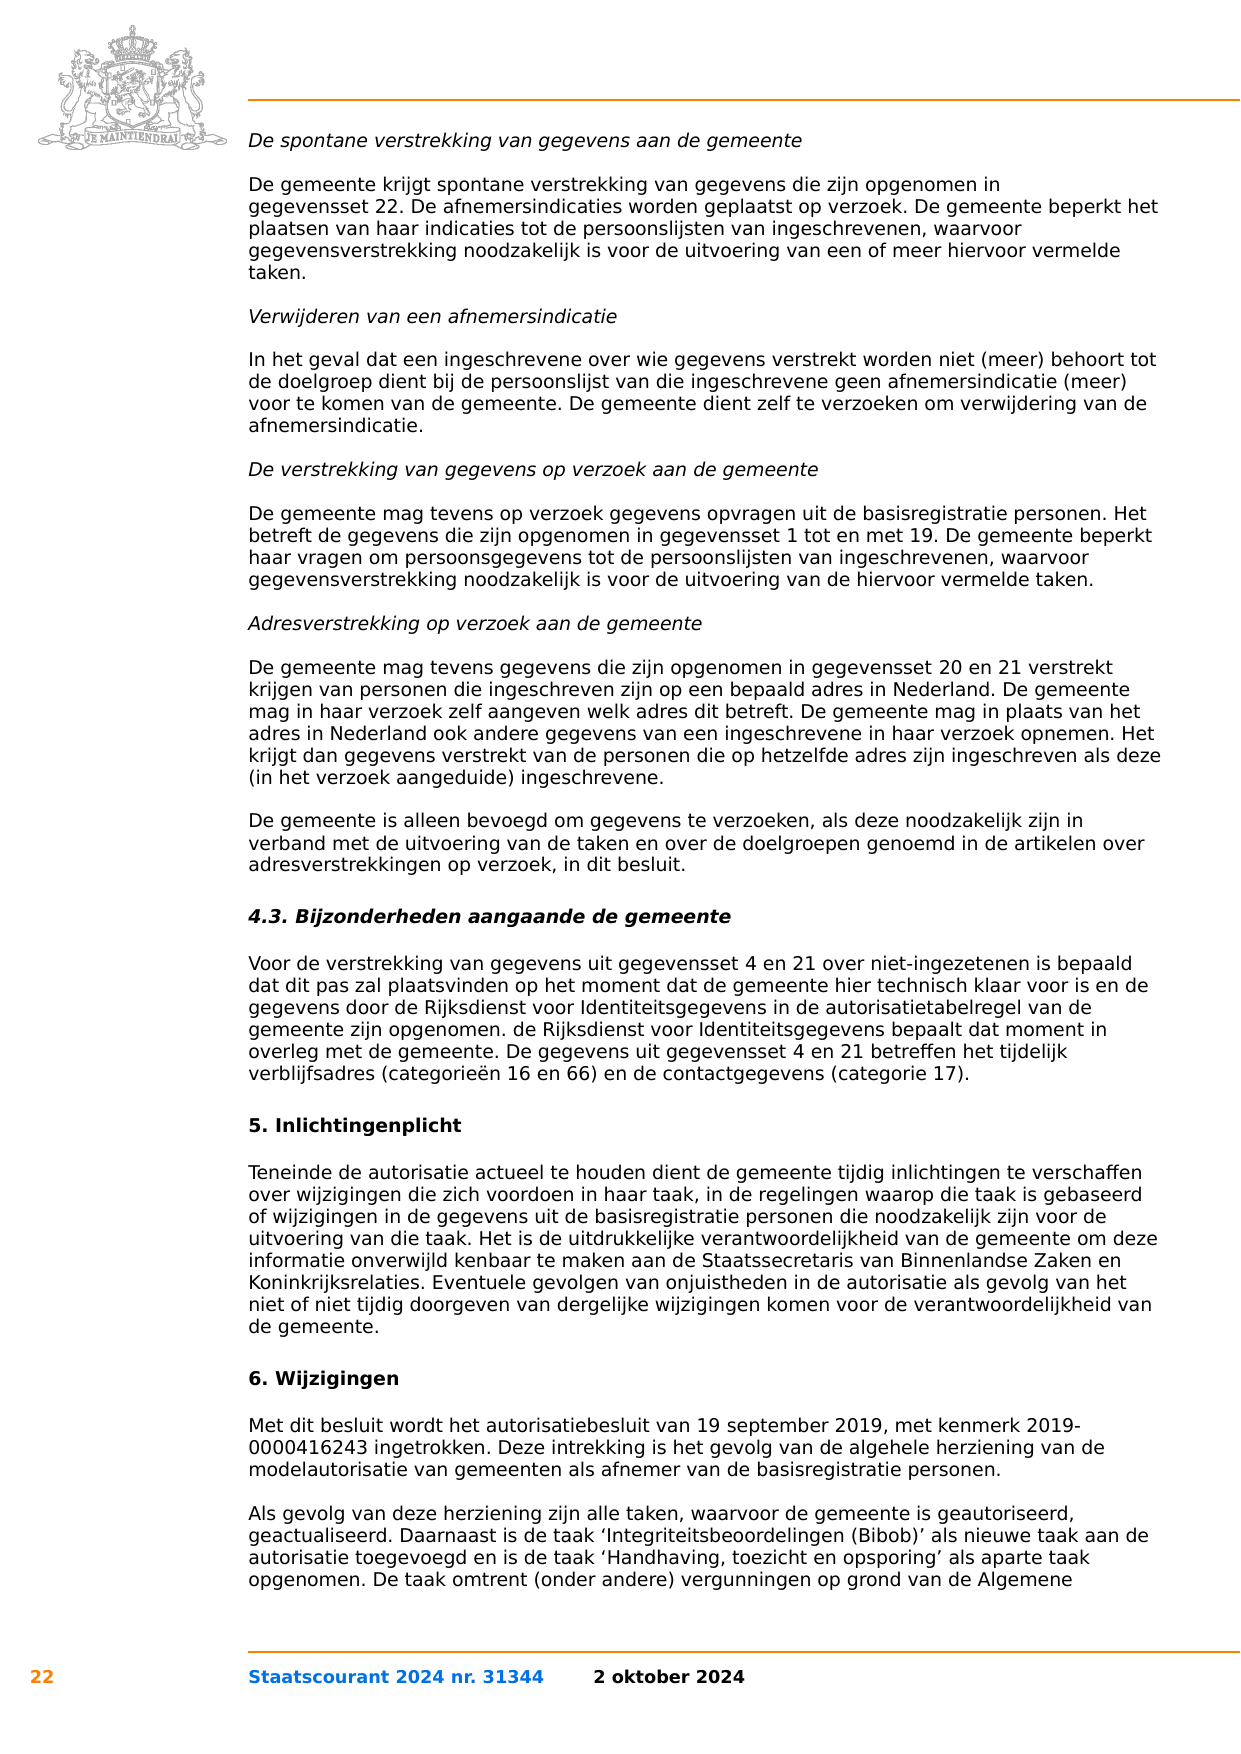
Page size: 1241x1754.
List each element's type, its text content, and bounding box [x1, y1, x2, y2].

text De gemeente mag tevens gegevens die zijn opgenomen in gegevensset 20 en 21 verstrekt krijgen van personen die ingeschreven zijn op een bepaald adres in Nederland. De gemeente mag in haar verzoek zelf aangeven welk adres dit betreft. De gemeente mag in plaats van het adres in Nederland ook andere gegevens van een ingeschrevene in haar verzoek opnemen. Het krijgt dan gegevens verstrekt van de personen die op hetzelfde adres zijn ingeschreven als deze (in het verzoek aangeduide) ingeschrevene. [248, 657, 1163, 788]
text Voor de verstrekking van gegevens uit gegevensset 4 en 21 over niet-ingezetenen is bepaald dat dit pas zal plaatsvinden op het moment dat de gemeente hier technisch klaar voor is en de gegevens door de Rijksdienst voor Identiteitsgegevens in de autorisatietabelregel van de gemeente zijn opgenomen. de Rijksdienst voor Identiteitsgegevens bepaalt dat moment in overleg met de gemeente. De gegevens uit gegevensset 4 en 21 betreffen het tijdelijk verblijfsadres (categorieën 16 en 66) en de contactgegevens (categorie 17). [248, 953, 1163, 1085]
text Met dit besluit wordt het autorisatiebesluit van 19 september 2019, met kenmerk 2019-0000416243 ingetrokken. Deze intrekking is het gevolg van de algehele herziening van de modelautorisatie van gemeenten als afnemer van de basisregistratie personen. [248, 1415, 1163, 1481]
text De gemeente krijgt spontane verstrekking van gegevens die zijn opgenomen in gegevensset 22. De afnemersindicaties worden geplaatst op verzoek. De gemeente beperkt het plaatsen van haar indicaties tot de persoonslijsten van ingeschrevenen, waarvoor gegevensverstrekking noodzakelijk is voor de uitvoering van een of meer hiervoor vermelde taken. [248, 174, 1163, 284]
text De gemeente is alleen bevoegd om gegevens te verzoeken, als deze noodzakelijk zijn in verband met de uitvoering van de taken en over de doelgroepen genoemd in de artikelen over adresverstrekkingen op verzoek, in dit besluit. [248, 810, 1163, 876]
subtitle 6. Wijzigingen [248, 1368, 1163, 1390]
text Als gevolg van deze herziening zijn alle taken, waarvoor de gemeente is geautoriseerd, geactualiseerd. Daarnaast is de taak ‘Integriteitsbeoordelingen (Bibob)’ als nieuwe taak aan de autorisatie toegevoegd en is de taak ‘Handhaving, toezicht en opsporing’ als aparte taak opgenomen. De taak omtrent (onder andere) vergunningen op grond van de Algemene [248, 1503, 1163, 1591]
subtitle De verstrekking van gegevens op verzoek aan de gemeente [248, 459, 1163, 481]
subtitle Verwijderen van een afnemersindicatie [248, 306, 1163, 327]
text In het geval dat een ingeschrevene over wie gegevens verstrekt worden niet (meer) behoort tot de doelgroep dient bij de persoonslijst van die ingeschrevene geen afnemersindicatie (meer) voor te komen van de gemeente. De gemeente dient zelf te verzoeken om verwijdering van de afnemersindicatie. [248, 349, 1163, 437]
subtitle 4.3. Bijzonderheden aangaande de gemeente [248, 906, 1163, 928]
subtitle Adresverstrekking op verzoek aan de gemeente [248, 613, 1163, 635]
subtitle De spontane verstrekking van gegevens aan de gemeente [248, 130, 1163, 152]
subtitle 5. Inlichtingenplicht [248, 1115, 1163, 1137]
text Teneinde de autorisatie actueel te houden dient de gemeente tijdig inlichtingen te verschaffen over wijzigingen die zich voordoen in haar taak, in de regelingen waarop die taak is gebaseerd of wijzigingen in de gegevens uit de basisregistratie personen die noodzakelijk zijn voor de uitvoering van die taak. Het is de uitdrukkelijke verantwoordelijkheid van de gemeente om deze informatie onverwijld kenbaar te maken aan de Staatssecretaris van Binnenlandse Zaken en Koninkrijksrelaties. Eventuele gevolgen van onjuistheden in de autorisatie als gevolg van het niet of niet tijdig doorgeven van dergelijke wijzigingen komen voor de verantwoordelijkheid van de gemeente. [248, 1162, 1163, 1338]
text De gemeente mag tevens op verzoek gegevens opvragen uit de basisregistratie personen. Het betreft de gegevens die zijn opgenomen in gegevensset 1 tot en met 19. De gemeente beperkt haar vragen om persoonsgegevens tot de persoonslijsten van ingeschrevenen, waarvoor gegevensverstrekking noodzakelijk is voor de uitvoering van de hiervoor vermelde taken. [248, 503, 1163, 591]
picture [38, 25, 227, 150]
